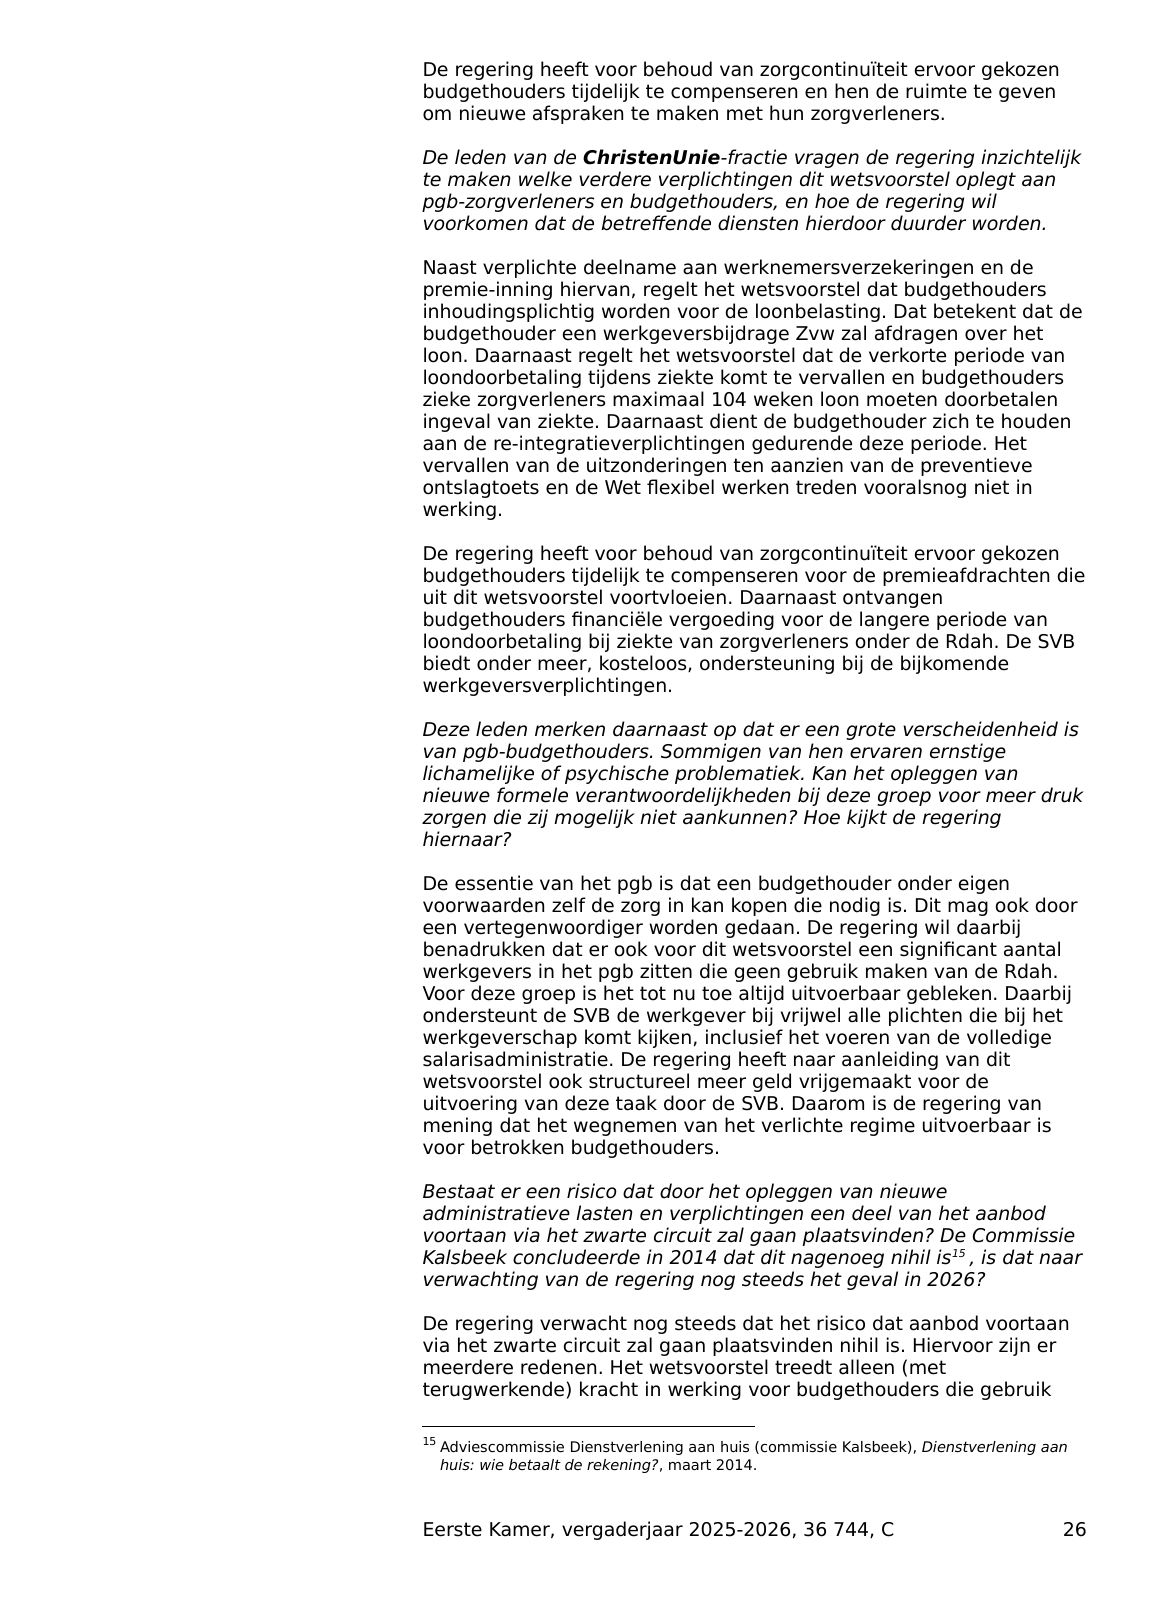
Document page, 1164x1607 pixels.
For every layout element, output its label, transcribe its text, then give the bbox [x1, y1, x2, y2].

text De leden van de ChristenUnie-fractie vragen de regering inzichtelijk te maken welke verdere verplichtingen dit wetsvoorstel oplegt aan pgb-zorgverleners en budgethouders, en hoe de regering wil voorkomen dat de betreffende diensten hierdoor duurder worden. [422, 147, 1087, 235]
text De regering heeft voor behoud van zorgcontinuïteit ervoor gekozen budgethouders tijdelijk te compenseren en hen de ruimte te geven om nieuwe afspraken te maken met hun zorgverleners. [422, 59, 1087, 125]
text De regering heeft voor behoud van zorgcontinuïteit ervoor gekozen budgethouders tijdelijk te compenseren voor de premieafdrachten die uit dit wetsvoorstel voortvloeien. Daarnaast ontvangen budgethouders financiële vergoeding voor de langere periode van loondoorbetaling bij ziekte van zorgverleners onder de Rdah. De SVB biedt onder meer, kosteloos, ondersteuning bij de bijkomende werkgeversverplichtingen. [422, 543, 1087, 697]
text De essentie van het pgb is dat een budgethouder onder eigen voorwaarden zelf de zorg in kan kopen die nodig is. Dit mag ook door een vertegenwoordiger worden gedaan. De regering wil daarbij benadrukken dat er ook voor dit wetsvoorstel een significant aantal werkgevers in het pgb zitten die geen gebruik maken van de Rdah. Voor deze groep is het tot nu toe altijd uitvoerbaar gebleken. Daarbij ondersteunt de SVB de werkgever bij vrijwel alle plichten die bij het werkgeverschap komt kijken, inclusief het voeren van de volledige salarisadministratie. De regering heeft naar aanleiding van dit wetsvoorstel ook structureel meer geld vrijgemaakt voor de uitvoering van deze taak door de SVB. Daarom is de regering van mening dat het wegnemen van het verlichte regime uitvoerbaar is voor betrokken budgethouders. [422, 873, 1087, 1159]
text Deze leden merken daarnaast op dat er een grote verscheidenheid is van pgb-budgethouders. Sommigen van hen ervaren ernstige lichamelijke of psychische problematiek. Kan het opleggen van nieuwe formele verantwoordelijkheden bij deze groep voor meer druk zorgen die zij mogelijk niet aankunnen? Hoe kijkt de regering hiernaar? [422, 719, 1087, 851]
text De regering verwacht nog steeds dat het risico dat aanbod voortaan via het zwarte circuit zal gaan plaatsvinden nihil is. Hiervoor zijn er meerdere redenen. Het wetsvoorstel treedt alleen (met terugwerkende) kracht in werking voor budgethouders die gebruik [422, 1313, 1087, 1401]
text Adviescommissie Dienstverlening aan huis (commissie Kalsbeek), Dienstverlening aan huis: wie betaalt de rekening?, maart 2014. [422, 1435, 1087, 1474]
text Bestaat er een risico dat door het opleggen van nieuwe administratieve lasten en verplichtingen een deel van het aanbod voortaan via het zwarte circuit zal gaan plaatsvinden? De Commissie Kalsbeek concludeerde in 2014 dat dit nagenoeg nihil is, is dat naar verwachting van de regering nog steeds het geval in 2026? [422, 1181, 1087, 1291]
text Naast verplichte deelname aan werknemersverzekeringen en de premie-inning hiervan, regelt het wetsvoorstel dat budgethouders inhoudingsplichtig worden voor de loonbelasting. Dat betekent dat de budgethouder een werkgeversbijdrage Zvw zal afdragen over het loon. Daarnaast regelt het wetsvoorstel dat de verkorte periode van loondoorbetaling tijdens ziekte komt te vervallen en budgethouders zieke zorgverleners maximaal 104 weken loon moeten doorbetalen ingeval van ziekte. Daarnaast dient de budgethouder zich te houden aan de re-integratieverplichtingen gedurende deze periode. Het vervallen van de uitzonderingen ten aanzien van de preventieve ontslagtoets en de Wet flexibel werken treden vooralsnog niet in werking. [422, 257, 1087, 521]
